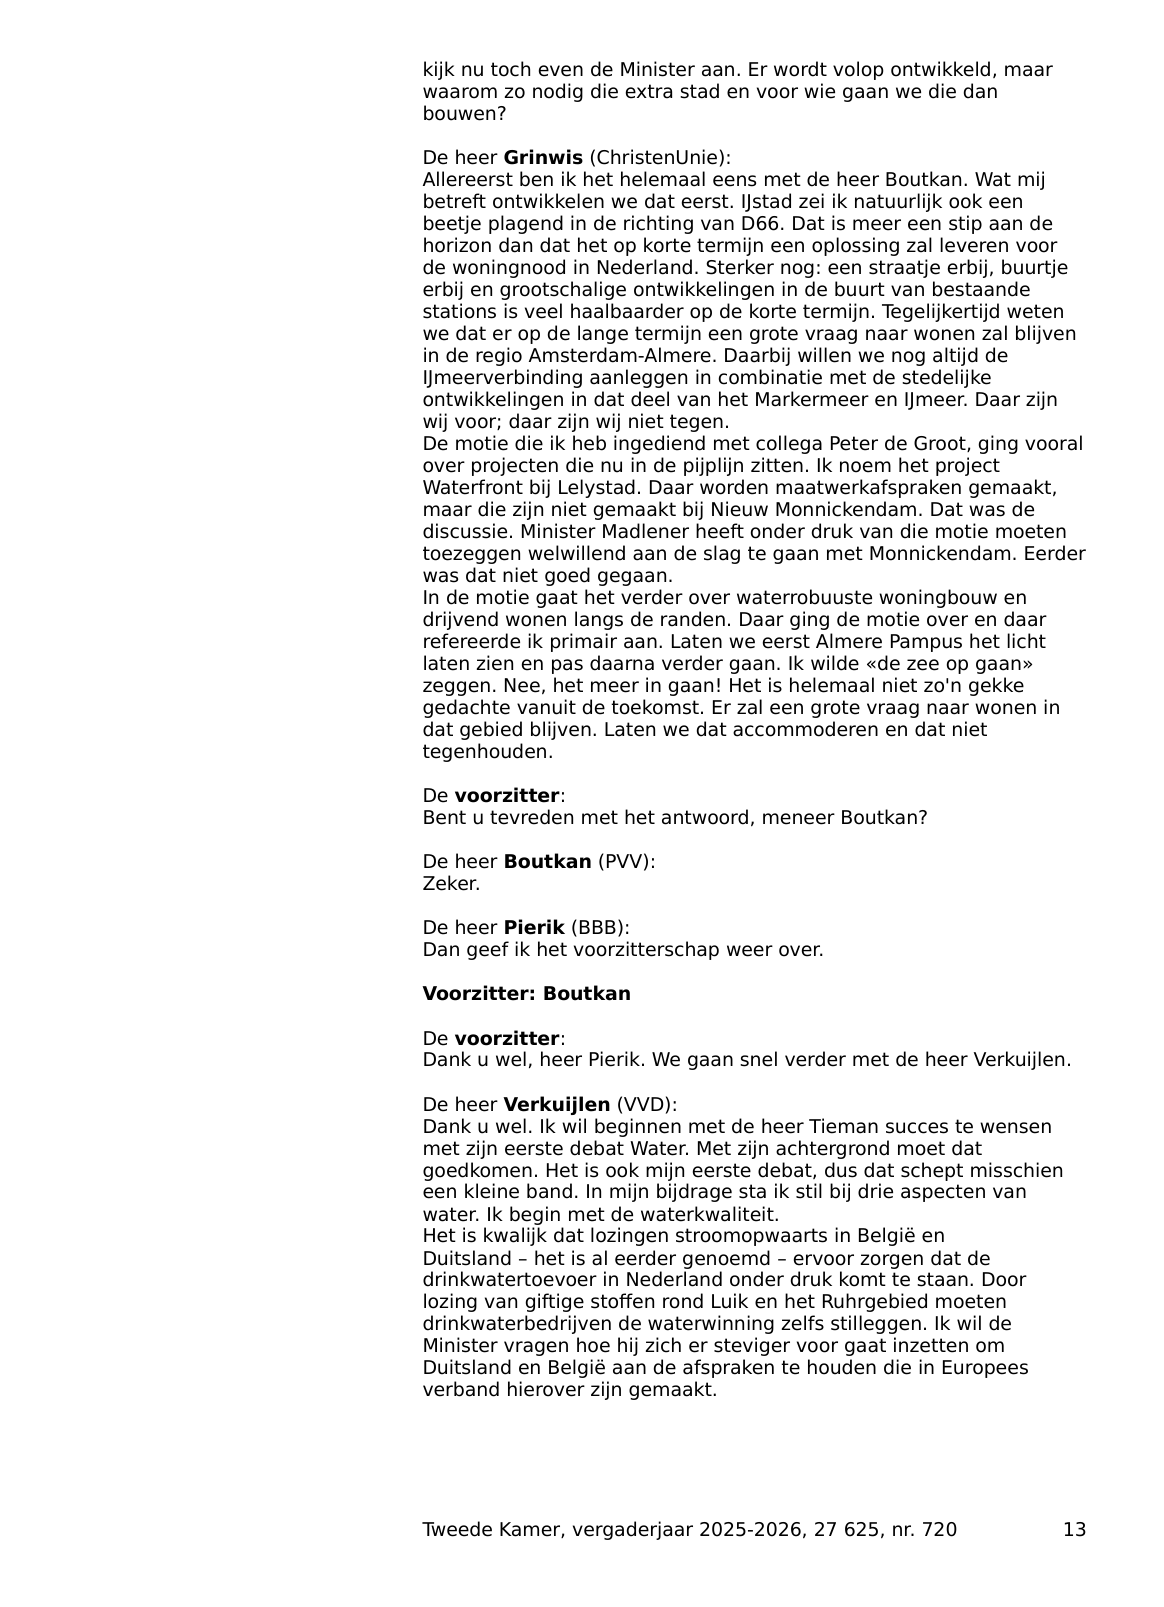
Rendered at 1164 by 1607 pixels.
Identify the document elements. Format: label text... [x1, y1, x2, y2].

text Het is kwalijk dat lozingen stroomopwaarts in België en Duitsland – het is al eerder genoemd – ervoor zorgen dat de drinkwatertoevoer in Nederland onder druk komt te staan. Door lozing van giftige stoffen rond Luik en het Ruhrgebied moeten drinkwaterbedrijven de waterwinning zelfs stilleggen. Ik wil de Minister vragen hoe hij zich er steviger voor gaat inzetten om Duitsland en België aan de afspraken te houden die in Europees verband hierover zijn gemaakt. [422, 1225, 1087, 1401]
text Bent u tevreden met het antwoord, meneer Boutkan? [422, 807, 1087, 829]
text De heer Pierik (BBB): [422, 917, 1087, 939]
text In de motie gaat het verder over waterrobuuste woningbouw en drijvend wonen langs de randen. Daar ging de motie over en daar refereerde ik primair aan. Laten we eerst Almere Pampus het licht laten zien en pas daarna verder gaan. Ik wilde «de zee op gaan» zeggen. Nee, het meer in gaan! Het is helemaal niet zo'n gekke gedachte vanuit de toekomst. Er zal een grote vraag naar wonen in dat gebied blijven. Laten we dat accommoderen en dat niet tegenhouden. [422, 587, 1087, 763]
text De heer Boutkan (PVV): [422, 851, 1087, 873]
text Zeker. [422, 873, 1087, 895]
subtitle Voorzitter: Boutkan [422, 983, 1087, 1005]
text Dan geef ik het voorzitterschap weer over. [422, 939, 1087, 961]
text Dank u wel. Ik wil beginnen met de heer Tieman succes te wensen met zijn eerste debat Water. Met zijn achtergrond moet dat goedkomen. Het is ook mijn eerste debat, dus dat schept misschien een kleine band. In mijn bijdrage sta ik stil bij drie aspecten van water. Ik begin met de waterkwaliteit. [422, 1116, 1087, 1225]
text De motie die ik heb ingediend met collega Peter de Groot, ging vooral over projecten die nu in de pijplijn zitten. Ik noem het project Waterfront bij Lelystad. Daar worden maatwerkafspraken gemaakt, maar die zijn niet gemaakt bij Nieuw Monnickendam. Dat was de discussie. Minister Madlener heeft onder druk van die motie moeten toezeggen welwillend aan de slag te gaan met Monnickendam. Eerder was dat niet goed gegaan. [422, 433, 1087, 587]
text De voorzitter: [422, 785, 1087, 807]
text De heer Verkuijlen (VVD): [422, 1093, 1087, 1116]
text Allereerst ben ik het helemaal eens met de heer Boutkan. Wat mij betreft ontwikkelen we dat eerst. IJstad zei ik natuurlijk ook een beetje plagend in de richting van D66. Dat is meer een stip aan de horizon dan dat het op korte termijn een oplossing zal leveren voor de woningnood in Nederland. Sterker nog: een straatje erbij, buurtje erbij en grootschalige ontwikkelingen in de buurt van bestaande stations is veel haalbaarder op de korte termijn. Tegelijkertijd weten we dat er op de lange termijn een grote vraag naar wonen zal blijven in de regio Amsterdam-Almere. Daarbij willen we nog altijd de IJmeerverbinding aanleggen in combinatie met de stedelijke ontwikkelingen in dat deel van het Markermeer en IJmeer. Daar zijn wij voor; daar zijn wij niet tegen. [422, 169, 1087, 433]
text kijk nu toch even de Minister aan. Er wordt volop ontwikkeld, maar waarom zo nodig die extra stad en voor wie gaan we die dan bouwen? [422, 59, 1087, 125]
text Dank u wel, heer Pierik. We gaan snel verder met de heer Verkuijlen. [422, 1049, 1087, 1071]
text De voorzitter: [422, 1027, 1087, 1049]
text De heer Grinwis (ChristenUnie): [422, 147, 1087, 169]
